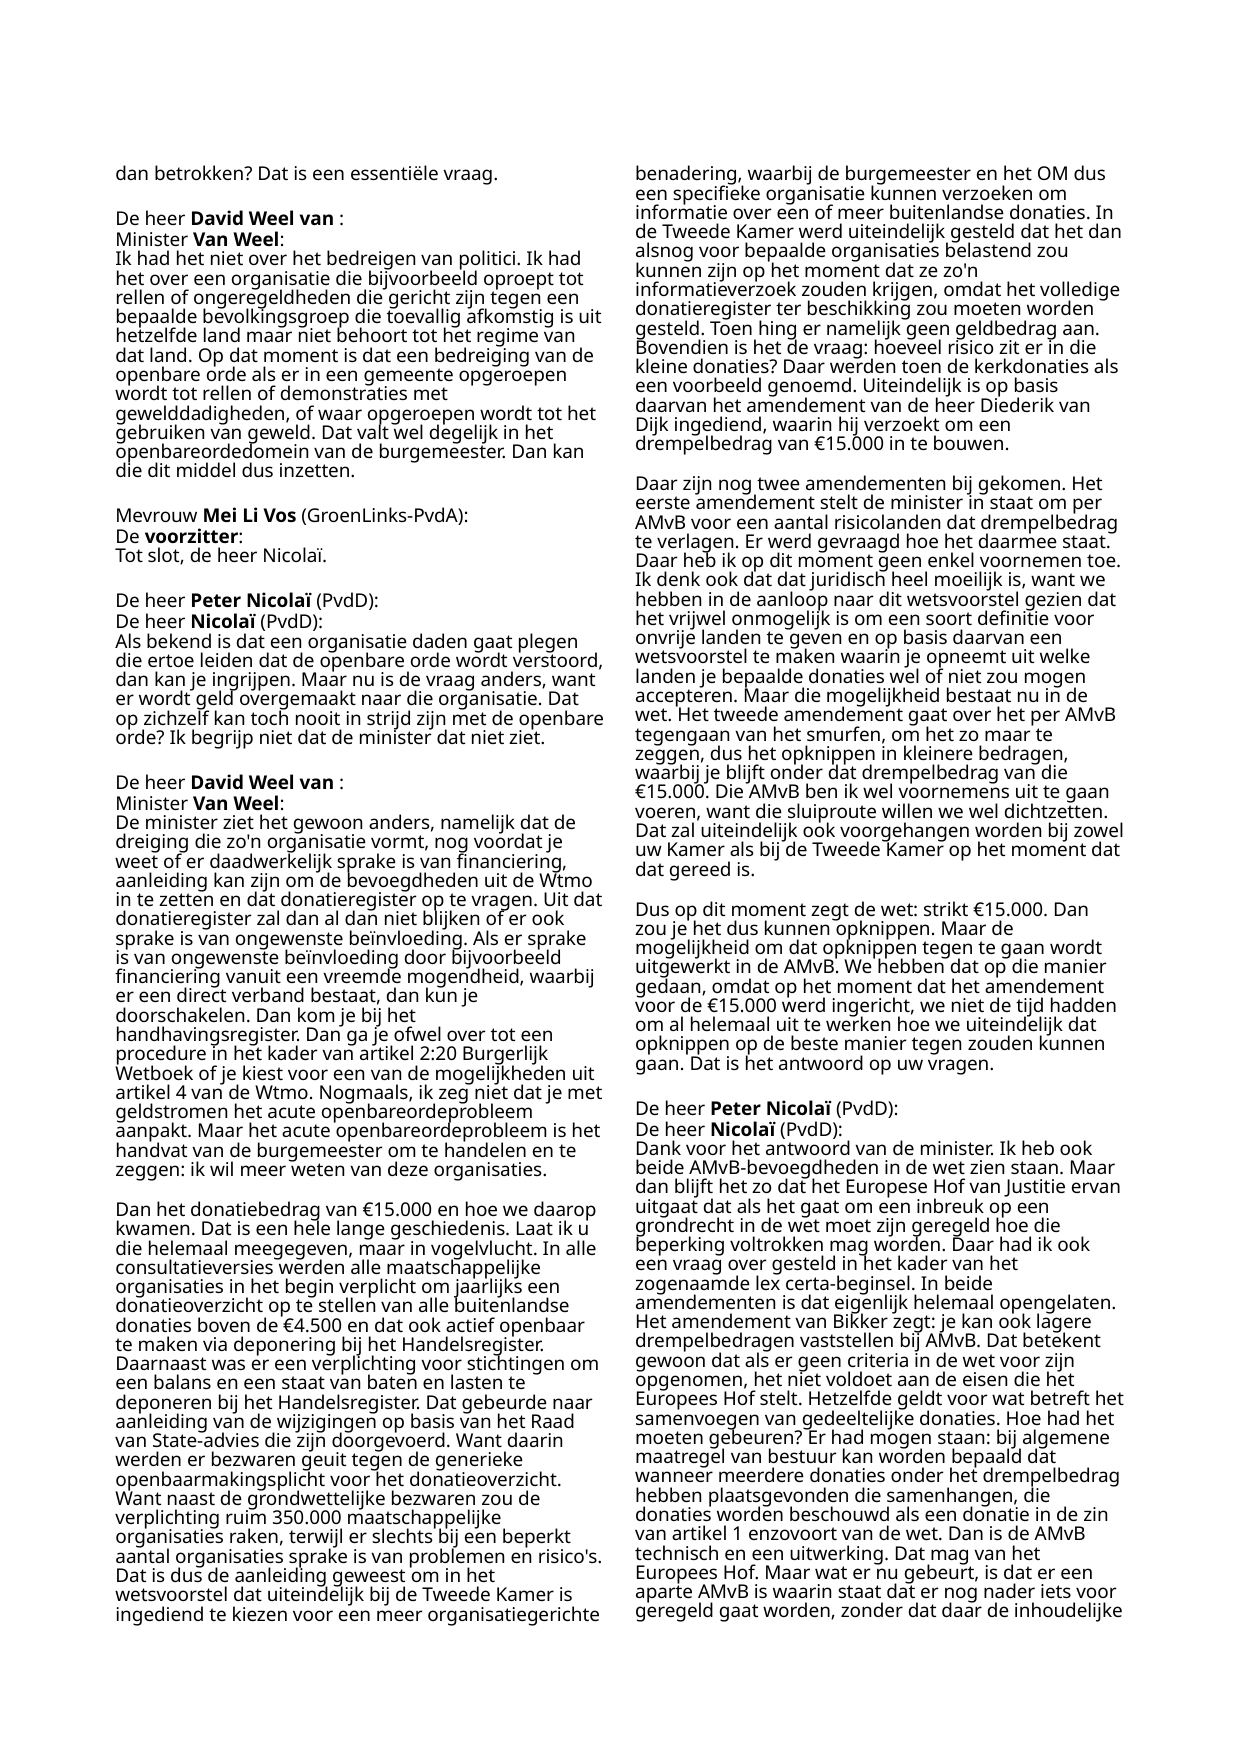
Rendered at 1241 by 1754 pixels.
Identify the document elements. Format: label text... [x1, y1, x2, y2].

text De heer Peter Nicolaï (PvdD): [115, 588, 605, 613]
text benadering, waarbij de burgemeester en het OM dus een specifieke organisatie kunnen verzoeken om informatie over een of meer buitenlandse donaties. In de Tweede Kamer werd uiteindelijk gesteld dat het dan alsnog voor bepaalde organisaties belastend zou kunnen zijn op het moment dat ze zo'n informatieverzoek zouden krijgen, omdat het volledige donatieregister ter beschikking zou moeten worden gesteld. Toen hing er namelijk geen geldbedrag aan. Bovendien is het de vraag: hoeveel risico zit er in die kleine donaties? Daar werden toen de kerkdonaties als een voorbeeld genoemd. Uiteindelijk is op basis daarvan het amendement van de heer Diederik van Dijk ingediend, waarin hij verzoekt om een drempelbedrag van €15.000 in te bouwen. [635, 165, 1125, 454]
text De heer David Weel van : [115, 769, 605, 795]
text dan betrokken? Dat is een essentiële vraag. [115, 165, 605, 184]
text De voorzitter: [115, 528, 605, 547]
text De heer Nicolaï (PvdD): [115, 613, 605, 633]
text Minister Van Weel: [115, 795, 605, 814]
text Als bekend is dat een organisatie daden gaat plegen die ertoe leiden dat de openbare orde wordt verstoord, dan kan je ingrijpen. Maar nu is de vraag anders, want er wordt geld overgemaakt naar die organisatie. Dat op zichzelf kan toch nooit in strijd zijn met de openbare orde? Ik begrijp niet dat de minister dat niet ziet. [115, 633, 605, 748]
text Dank voor het antwoord van de minister. Ik heb ook beide AMvB-bevoegdheden in de wet zien staan. Maar dan blijft het zo dat het Europese Hof van Justitie ervan uitgaat dat als het gaat om een inbreuk op een grondrecht in de wet moet zijn geregeld hoe die beperking voltrokken mag worden. Daar had ik ook een vraag over gesteld in het kader van het zogenaamde lex certa-beginsel. In beide amendementen is dat eigenlijk helemaal opengelaten. Het amendement van Bikker zegt: je kan ook lagere drempelbedragen vaststellen bij AMvB. Dat betekent gewoon dat als er geen criteria in de wet voor zijn opgenomen, het niet voldoet aan de eisen die het Europees Hof stelt. Hetzelfde geldt voor wat betreft het samenvoegen van gedeeltelijke donaties. Hoe had het moeten gebeuren? Er had mogen staan: bij algemene maatregel van bestuur kan worden bepaald dat wanneer meerdere donaties onder het drempelbedrag hebben plaatsgevonden die samenhangen, die donaties worden beschouwd als een donatie in de zin van artikel 1 enzovoort van de wet. Dan is de AMvB technisch en een uitwerking. Dat mag van het Europees Hof. Maar wat er nu gebeurt, is dat er een aparte AMvB is waarin staat dat er nog nader iets voor geregeld gaat worden, zonder dat daar de inhoudelijke [635, 1140, 1125, 1622]
text Minister Van Weel: [115, 231, 605, 250]
text De heer Nicolaï (PvdD): [635, 1121, 1125, 1140]
text Mevrouw Mei Li Vos (GroenLinks-PvdA): [115, 502, 605, 528]
text De heer David Weel van : [115, 205, 605, 231]
text Ik had het niet over het bedreigen van politici. Ik had het over een organisatie die bijvoorbeeld oproept tot rellen of ongeregeldheden die gericht zijn tegen een bepaalde bevolkingsgroep die toevallig afkomstig is uit hetzelfde land maar niet behoort tot het regime van dat land. Op dat moment is dat een bedreiging van de openbare orde als er in een gemeente opgeroepen wordt tot rellen of demonstraties met gewelddadigheden, of waar opgeroepen wordt tot het gebruiken van geweld. Dat valt wel degelijk in het openbareordedomein van de burgemeester. Dan kan die dit middel dus inzetten. [115, 250, 605, 482]
text De minister ziet het gewoon anders, namelijk dat de dreiging die zo'n organisatie vormt, nog voordat je weet of er daadwerkelijk sprake is van financiering, aanleiding kan zijn om de bevoegdheden uit de Wtmo in te zetten en dat donatieregister op te vragen. Uit dat donatieregister zal dan al dan niet blijken of er ook sprake is van ongewenste beïnvloeding. Als er sprake is van ongewenste beïnvloeding door bijvoorbeeld financiering vanuit een vreemde mogendheid, waarbij er een direct verband bestaat, dan kun je doorschakelen. Dan kom je bij het handhavingsregister. Dan ga je ofwel over tot een procedure in het kader van artikel 2:20 Burgerlijk Wetboek of je kiest voor een van de mogelijkheden uit artikel 4 van de Wtmo. Nogmaals, ik zeg niet dat je met geldstromen het acute openbareordeprobleem aanpakt. Maar het acute openbareordeprobleem is het handvat van de burgemeester om te handelen en te zeggen: ik wil meer weten van deze organisaties. [115, 814, 605, 1180]
text Dus op dit moment zegt de wet: strikt €15.000. Dan zou je het dus kunnen opknippen. Maar de mogelijkheid om dat opknippen tegen te gaan wordt uitgewerkt in de AMvB. We hebben dat op die manier gedaan, omdat op het moment dat het amendement voor de €15.000 werd ingericht, we niet de tijd hadden om al helemaal uit te werken hoe we uiteindelijk dat opknippen op de beste manier tegen zouden kunnen gaan. Dat is het antwoord op uw vragen. [635, 901, 1125, 1074]
text Daar zijn nog twee amendementen bij gekomen. Het eerste amendement stelt de minister in staat om per AMvB voor een aantal risicolanden dat drempelbedrag te verlagen. Er werd gevraagd hoe het daarmee staat. Daar heb ik op dit moment geen enkel voornemen toe. Ik denk ook dat dat juridisch heel moeilijk is, want we hebben in de aanloop naar dit wetsvoorstel gezien dat het vrijwel onmogelijk is om een soort definitie voor onvrije landen te geven en op basis daarvan een wetsvoorstel te maken waarin je opneemt uit welke landen je bepaalde donaties wel of niet zou mogen accepteren. Maar die mogelijkheid bestaat nu in de wet. Het tweede amendement gaat over het per AMvB tegengaan van het smurfen, om het zo maar te zeggen, dus het opknippen in kleinere bedragen, waarbij je blijft onder dat drempelbedrag van die €15.000. Die AMvB ben ik wel voornemens uit te gaan voeren, want die sluiproute willen we wel dichtzetten. Dat zal uiteindelijk ook voorgehangen worden bij zowel uw Kamer als bij de Tweede Kamer op het moment dat dat gereed is. [635, 475, 1125, 880]
text De heer Peter Nicolaï (PvdD): [635, 1095, 1125, 1121]
text Tot slot, de heer Nicolaï. [115, 547, 605, 567]
text Dan het donatiebedrag van €15.000 en hoe we daarop kwamen. Dat is een hele lange geschiedenis. Laat ik u die helemaal meegegeven, maar in vogelvlucht. In alle consultatieversies werden alle maatschappelijke organisaties in het begin verplicht om jaarlijks een donatieoverzicht op te stellen van alle buitenlandse donaties boven de €4.500 en dat ook actief openbaar te maken via deponering bij het Handelsregister. Daarnaast was er een verplichting voor stichtingen om een balans en een staat van baten en lasten te deponeren bij het Handelsregister. Dat gebeurde naar aanleiding van de wijzigingen op basis van het Raad van State-advies die zijn doorgevoerd. Want daarin werden er bezwaren geuit tegen de generieke openbaarmakingsplicht voor het donatieoverzicht. Want naast de grondwettelijke bezwaren zou de verplichting ruim 350.000 maatschappelijke organisaties raken, terwijl er slechts bij een beperkt aantal organisaties sprake is van problemen en risico's. Dat is dus de aanleiding geweest om in het wetsvoorstel dat uiteindelijk bij de Tweede Kamer is ingediend te kiezen voor een meer organisatiegerichte [115, 1201, 605, 1625]
